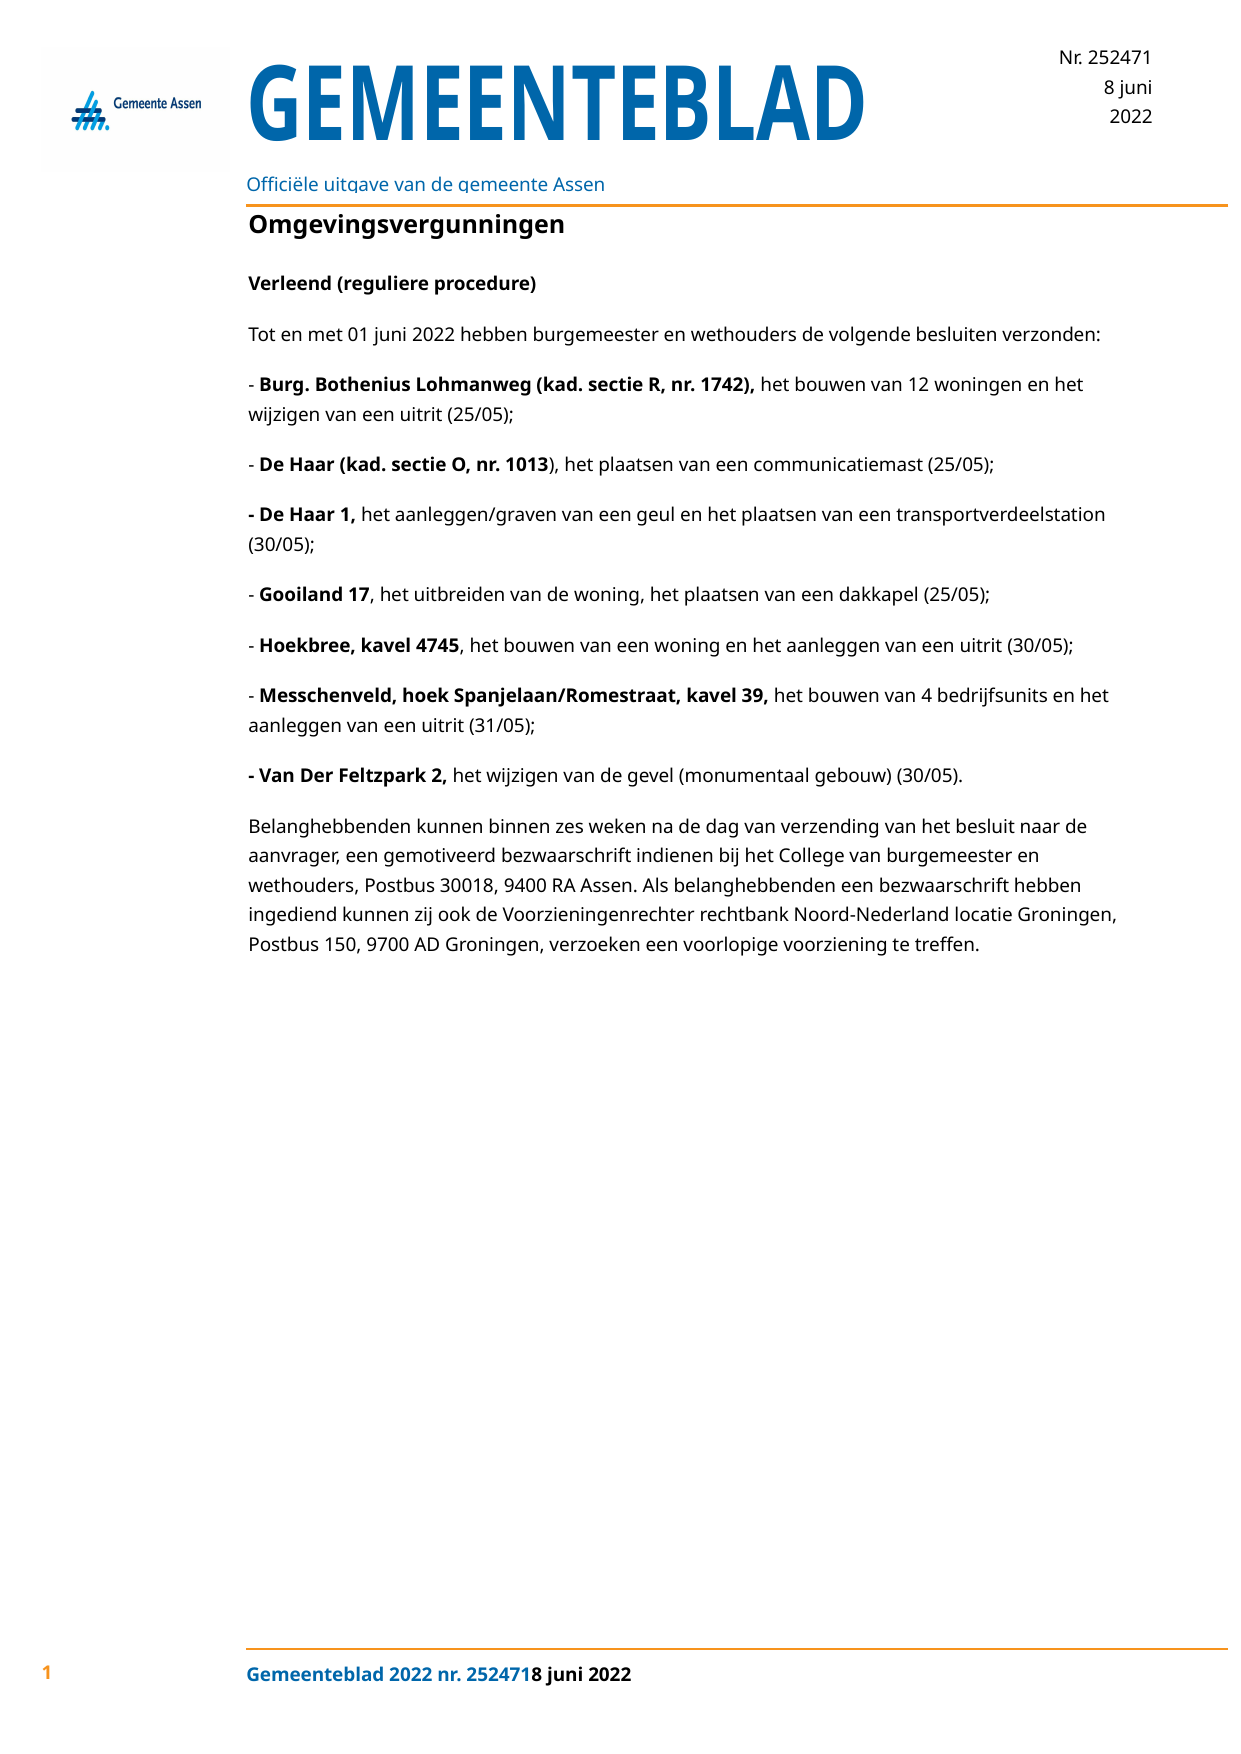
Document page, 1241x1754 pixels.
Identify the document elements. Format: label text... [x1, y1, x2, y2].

text - Burg. Bothenius Lohmanweg (kad. sectie R, nr. 1742), het bouwen van 12 woningen en het wijzigen van een uitrit (25/05); [248, 371, 1152, 426]
picture [41, 47, 231, 172]
text - Messchenveld, hoek Spanjelaan/Romestraat, kavel 39, het bouwen van 4 bedrijfsunits en het aanleggen van een uitrit (31/05); [248, 682, 1152, 738]
text - De Haar (kad. sectie O, nr. 1013), het plaatsen van een communicatiemast (25/05); [248, 451, 1152, 477]
text Belanghebbenden kunnen binnen zes weken na de dag van verzending van het besluit naar de aanvrager, een gemotiveerd bezwaarschrift indienen bij het College van burgemeester en wethouders, Postbus 30018, 9400 RA Assen. Als belanghebbenden een bezwaarschrift hebben ingediend kunnen zij ook de Voorzieningenrechter rechtbank Noord-Nederland locatie Groningen, Postbus 150, 9700 AD Groningen, verzoeken een voorlopige voorziening te treffen. [248, 813, 1152, 957]
text - Van Der Feltzpark 2, het wijzigen van de gevel (monumentaal gebouw) (30/05). [248, 762, 1152, 788]
text Verleend (reguliere procedure) [248, 270, 1152, 296]
text Tot en met 01 juni 2022 hebben burgemeester en wethouders de volgende besluiten verzonden: [248, 321, 1152, 346]
text - Hoekbree, kavel 4745, het bouwen van een woning en het aanleggen van een uitrit (30/05); [248, 632, 1152, 658]
text - De Haar 1, het aanleggen/graven van een geul en het plaatsen van een transportverdeelstation (30/05); [248, 502, 1152, 557]
text - Gooiland 17, het uitbreiden van de woning, het plaatsen van een dakkapel (25/05); [248, 582, 1152, 607]
text Omgevingsvergunningen [248, 207, 1152, 241]
